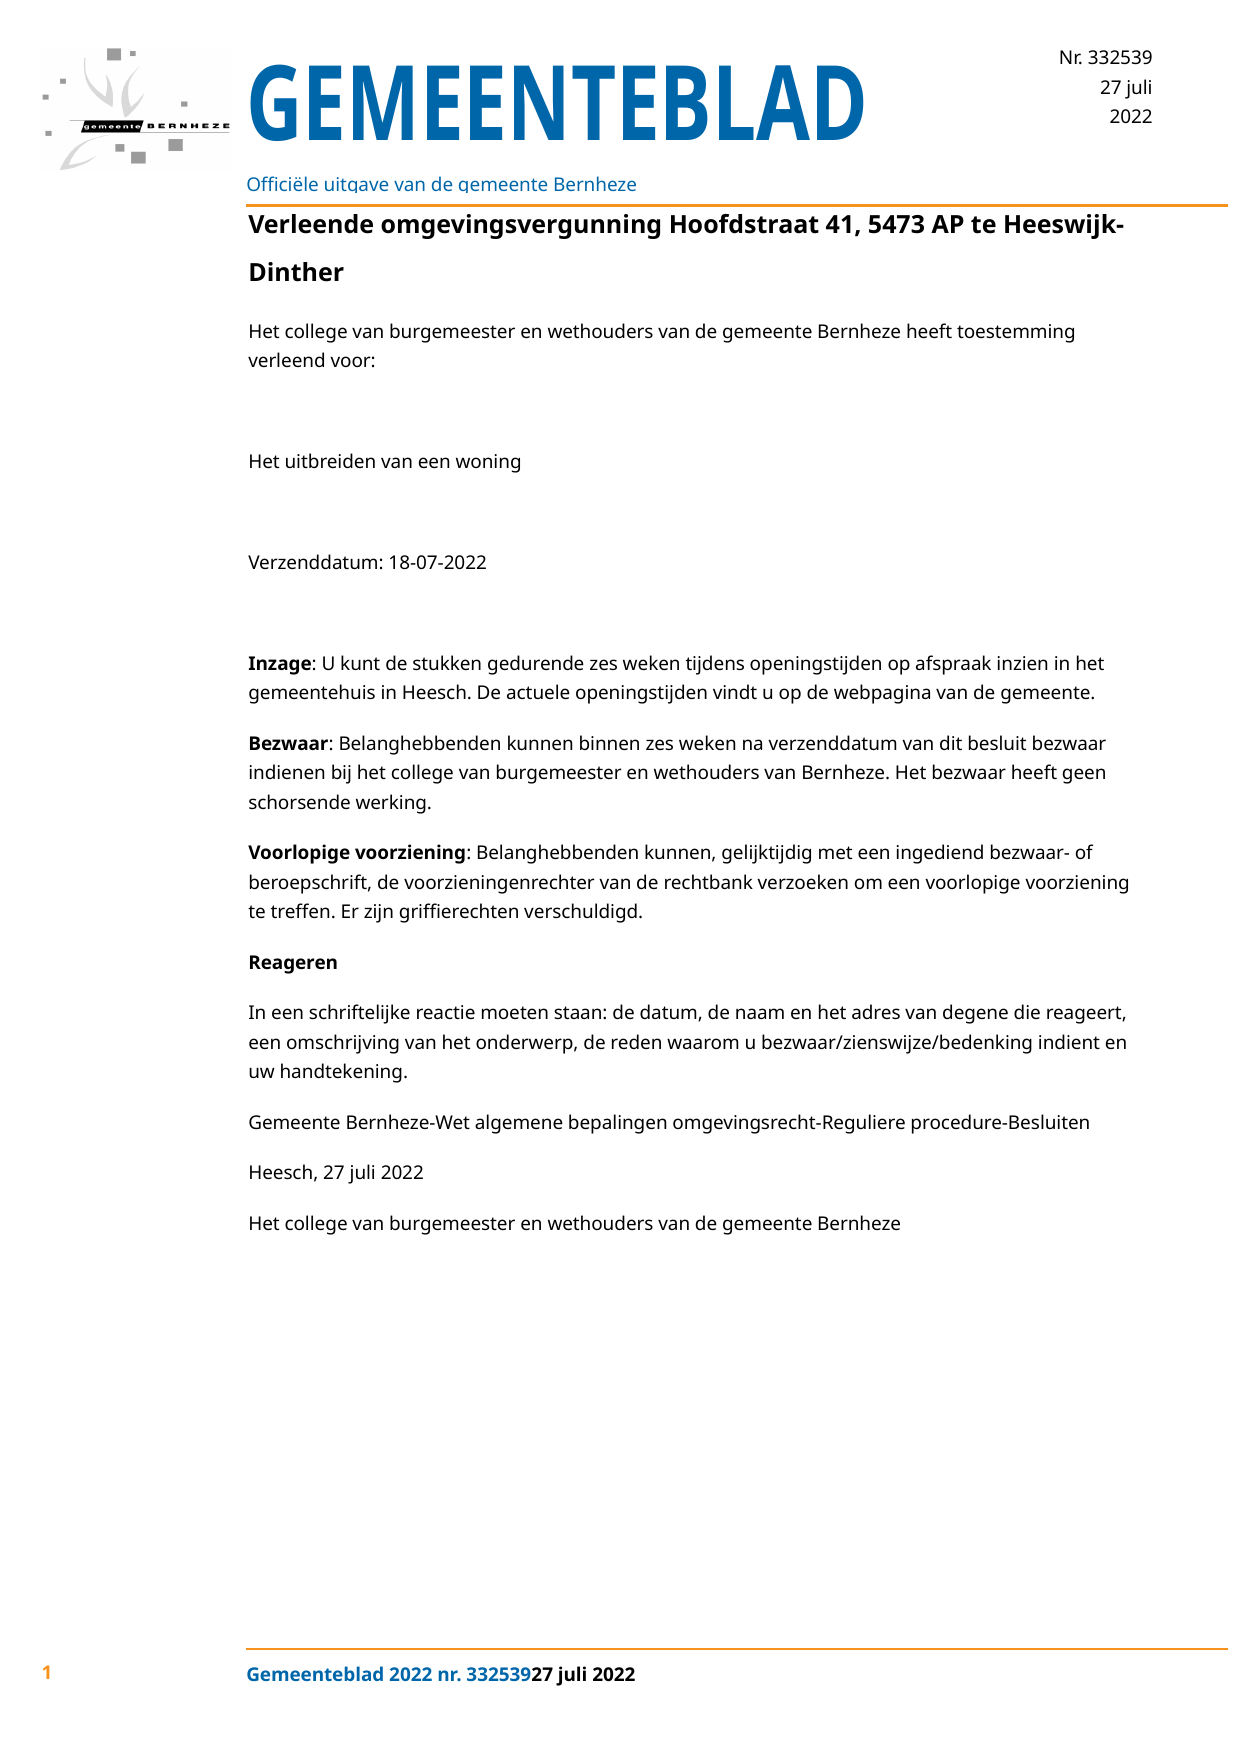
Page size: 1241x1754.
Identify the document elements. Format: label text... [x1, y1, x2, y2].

text Inzage: U kunt de stukken gedurende zes weken tijdens openingstijden op afspraak inzien in het gemeentehuis in Heesch. De actuele openingstijden vindt u op de webpagina van de gemeente. [248, 650, 1152, 705]
text Het uitbreiden van een woning [248, 448, 1152, 474]
text Verzenddatum: 18-07-2022 [248, 549, 1152, 575]
text Voorlopige voorziening: Belanghebbenden kunnen, gelijktijdig met een ingediend bezwaar- of beroepschrift, de voorzieningenrechter van de rechtbank verzoeken om een voorlopige voorziening te treffen. Er zijn griffierechten verschuldigd. [248, 839, 1152, 924]
picture [41, 47, 231, 172]
text Reageren [248, 949, 1152, 975]
text Gemeente Bernheze-Wet algemene bepalingen omgevingsrecht-Reguliere procedure-Besluiten [248, 1109, 1152, 1135]
text In een schriftelijke reactie moeten staan: de datum, de naam en het adres van degene die reageert, een omschrijving van het onderwerp, de reden waarom u bezwaar/zienswijze/bedenking indient en uw handtekening. [248, 999, 1152, 1084]
text Verleende omgevingsvergunning Hoofdstraat 41, 5473 AP te Heeswijk-Dinther [248, 207, 1152, 288]
text Bezwaar: Belanghebbenden kunnen binnen zes weken na verzenddatum van dit besluit bezwaar indienen bij het college van burgemeester en wethouders van Bernheze. Het bezwaar heeft geen schorsende werking. [248, 730, 1152, 815]
text Het college van burgemeester en wethouders van de gemeente Bernheze [248, 1210, 1152, 1236]
text Heesch, 27 juli 2022 [248, 1159, 1152, 1185]
text Het college van burgemeester en wethouders van de gemeente Bernheze heeft toestemming verleend voor: [248, 318, 1152, 373]
